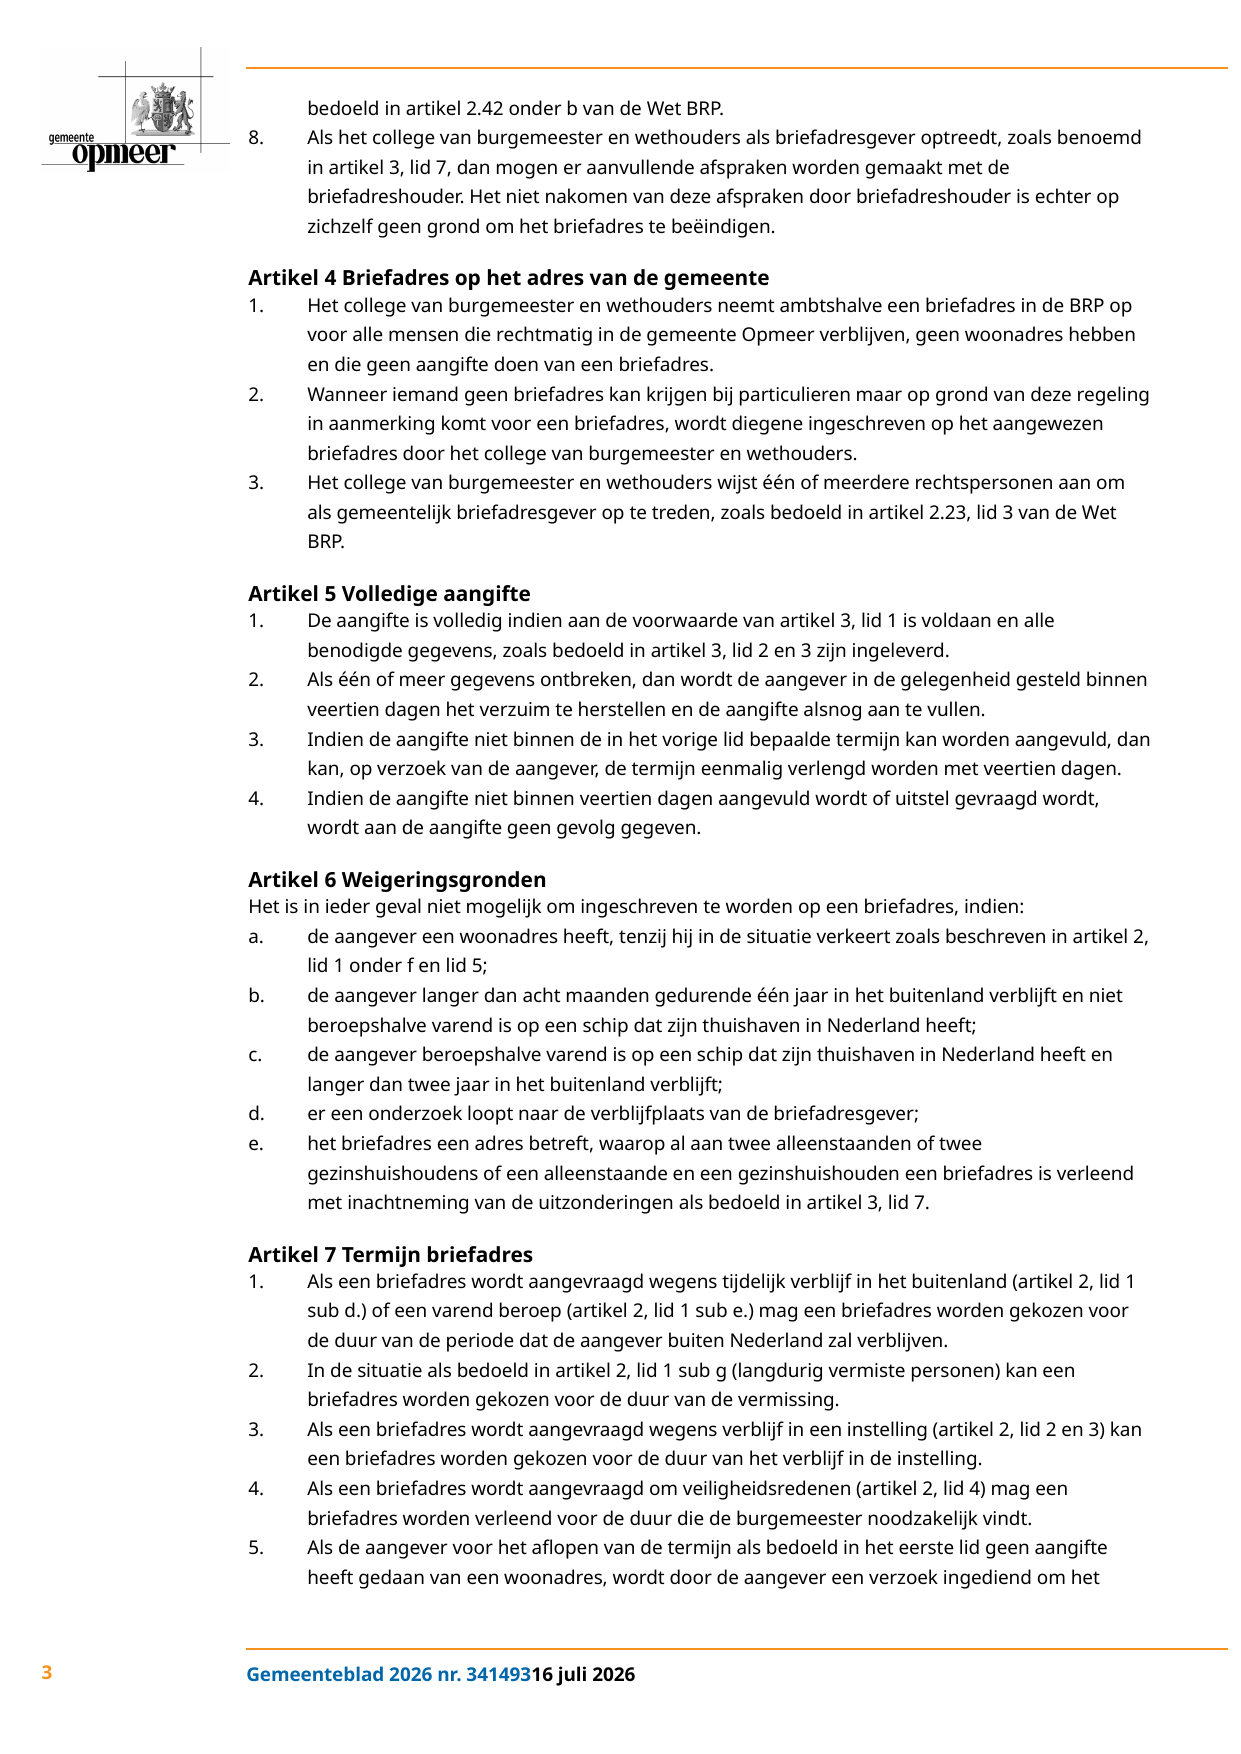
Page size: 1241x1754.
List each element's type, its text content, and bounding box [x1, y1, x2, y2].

list Indien de aangifte niet binnen de in het vorige lid bepaalde termijn kan worden aangevuld, dan kan, op verzoek van de aangever, de termijn eenmalig verlengd worden met veertien dagen. [248, 726, 1152, 781]
list het briefadres een adres betreft, waarop al aan twee alleenstaanden of twee gezinshuishoudens of een alleenstaande en een gezinshuishouden een briefadres is verleend met inachtneming van de uitzonderingen als bedoeld in artikel 3, lid 7. [248, 1130, 1152, 1215]
list Als het college van burgemeester en wethouders als briefadresgever optreedt, zoals benoemd in artikel 3, lid 7, dan mogen er aanvullende afspraken worden gemaakt met de briefadreshouder. Het niet nakomen van deze afspraken door briefadreshouder is echter op zichzelf geen grond om het briefadres te beëindigen. [248, 124, 1152, 239]
text Het is in ieder geval niet mogelijk om ingeschreven te worden op een briefadres, indien: [248, 893, 1152, 919]
list Als een briefadres wordt aangevraagd wegens verblijf in een instelling (artikel 2, lid 2 en 3) kan een briefadres worden gekozen voor de duur van het verblijf in de instelling. [248, 1416, 1152, 1471]
list Het college van burgemeester en wethouders neemt ambtshalve een briefadres in de BRP op voor alle mensen die rechtmatig in de gemeente Opmeer verblijven, geen woonadres hebben en die geen aangifte doen van een briefadres. [248, 292, 1152, 377]
list Als één of meer gegevens ontbreken, dan wordt de aangever in de gelegenheid gesteld binnen veertien dagen het verzuim te herstellen en de aangifte alsnog aan te vullen. [248, 667, 1152, 722]
list In de situatie als bedoeld in artikel 2, lid 1 sub g (langdurig vermiste personen) kan een briefadres worden gekozen voor de duur van de vermissing. [248, 1357, 1152, 1412]
text Artikel 4 Briefadres op het adres van de gemeente [248, 263, 1152, 292]
list de aangever langer dan acht maanden gedurende één jaar in het buitenland verblijft en niet beroepshalve varend is op een schip dat zijn thuishaven in Nederland heeft; [248, 982, 1152, 1037]
list Indien de aangifte niet binnen veertien dagen aangevuld wordt of uitstel gevraagd wordt, wordt aan de aangifte geen gevolg gegeven. [248, 785, 1152, 840]
list Als een briefadres wordt aangevraagd wegens tijdelijk verblijf in het buitenland (artikel 2, lid 1 sub d.) of een varend beroep (artikel 2, lid 1 sub e.) mag een briefadres worden gekozen voor de duur van de periode dat de aangever buiten Nederland zal verblijven. [248, 1268, 1152, 1353]
list Het college van burgemeester en wethouders wijst één of meerdere rechtspersonen aan om als gemeentelijk briefadresgever op te treden, zoals bedoeld in artikel 2.23, lid 3 van de Wet BRP. [248, 469, 1152, 554]
list er een onderzoek loopt naar de verblijfplaats van de briefadresgever; [248, 1101, 1152, 1126]
list Als de aangever voor het aflopen van de termijn als bedoeld in het eerste lid geen aangifte heeft gedaan van een woonadres, wordt door de aangever een verzoek ingediend om het [248, 1534, 1152, 1590]
list bedoeld in artikel 2.42 onder b van de Wet BRP. [248, 95, 1152, 121]
list De aangifte is volledig indien aan de voorwaarde van artikel 3, lid 1 is voldaan en alle benodigde gegevens, zoals bedoeld in artikel 3, lid 2 en 3 zijn ingeleverd. [248, 607, 1152, 663]
list Als een briefadres wordt aangevraagd om veiligheidsredenen (artikel 2, lid 4) mag een briefadres worden verleend voor de duur die de burgemeester noodzakelijk vindt. [248, 1475, 1152, 1531]
picture [41, 47, 231, 172]
text Artikel 7 Termijn briefadres [248, 1240, 1152, 1268]
text Artikel 6 Weigeringsgronden [248, 865, 1152, 893]
list de aangever beroepshalve varend is op een schip dat zijn thuishaven in Nederland heeft en langer dan twee jaar in het buitenland verblijft; [248, 1041, 1152, 1097]
text Artikel 5 Volledige aangifte [248, 579, 1152, 607]
list de aangever een woonadres heeft, tenzij hij in de situatie verkeert zoals beschreven in artikel 2, lid 1 onder f en lid 5; [248, 923, 1152, 978]
list Wanneer iemand geen briefadres kan krijgen bij particulieren maar op grond van deze regeling in aanmerking komt voor een briefadres, wordt diegene ingeschreven op het aangewezen briefadres door het college van burgemeester en wethouders. [248, 381, 1152, 466]
